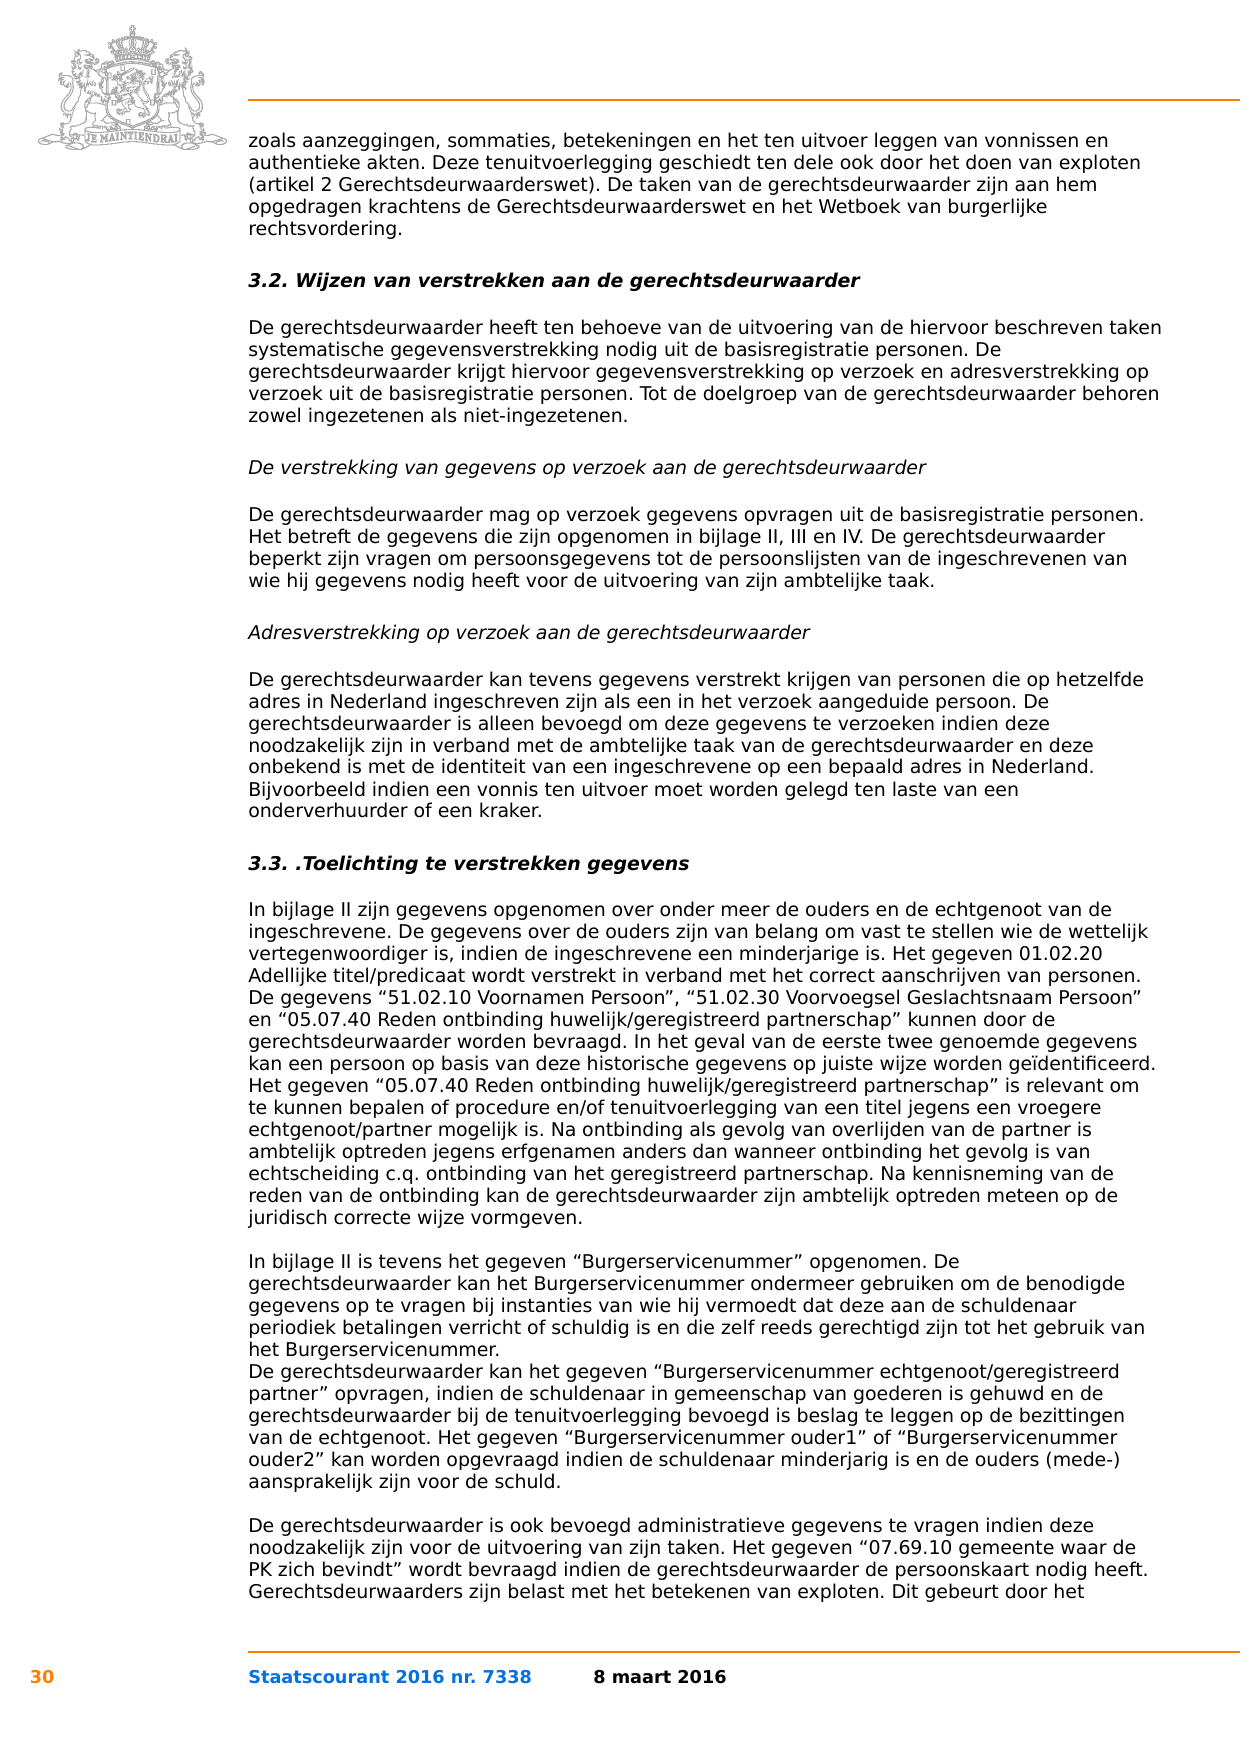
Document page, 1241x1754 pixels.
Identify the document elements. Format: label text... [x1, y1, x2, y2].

text In bijlage II zijn gegevens opgenomen over onder meer de ouders en de echtgenoot van de ingeschrevene. De gegevens over de ouders zijn van belang om vast te stellen wie de wettelijk vertegenwoordiger is, indien de ingeschrevene een minderjarige is. Het gegeven 01.02.20 Adellijke titel/predicaat wordt verstrekt in verband met het correct aanschrijven van personen. De gegevens “51.02.10 Voornamen Persoon”, “51.02.30 Voorvoegsel Geslachtsnaam Persoon” en “05.07.40 Reden ontbinding huwelijk/geregistreerd partnerschap” kunnen door de gerechtsdeurwaarder worden bevraagd. In het geval van de eerste twee genoemde gegevens kan een persoon op basis van deze historische gegevens op juiste wijze worden geïdentificeerd. Het gegeven “05.07.40 Reden ontbinding huwelijk/geregistreerd partnerschap” is relevant om te kunnen bepalen of procedure en/of tenuitvoerlegging van een titel jegens een vroegere echtgenoot/partner mogelijk is. Na ontbinding als gevolg van overlijden van de partner is ambtelijk optreden jegens erfgenamen anders dan wanneer ontbinding het gevolg is van echtscheiding c.q. ontbinding van het geregistreerd partnerschap. Na kennisneming van de reden van de ontbinding kan de gerechtsdeurwaarder zijn ambtelijk optreden meteen op de juridisch correcte wijze vormgeven. [248, 899, 1163, 1229]
text De gerechtsdeurwaarder is ook bevoegd administratieve gegevens te vragen indien deze noodzakelijk zijn voor de uitvoering van zijn taken. Het gegeven “07.69.10 gemeente waar de PK zich bevindt” wordt bevraagd indien de gerechtsdeurwaarder de persoonskaart nodig heeft. Gerechtsdeurwaarders zijn belast met het betekenen van exploten. Dit gebeurt door het [248, 1514, 1163, 1602]
subtitle De verstrekking van gegevens op verzoek aan de gerechtsdeurwaarder [248, 457, 1163, 479]
text zoals aanzeggingen, sommaties, betekeningen en het ten uitvoer leggen van vonnissen en authentieke akten. Deze tenuitvoerlegging geschiedt ten dele ook door het doen van exploten (artikel 2 Gerechtsdeurwaarderswet). De taken van de gerechtsdeurwaarder zijn aan hem opgedragen krachtens de Gerechtsdeurwaarderswet en het Wetboek van burgerlijke rechtsvordering. [248, 130, 1163, 240]
text De gerechtsdeurwaarder heeft ten behoeve van de uitvoering van de hiervoor beschreven taken systematische gegevensverstrekking nodig uit de basisregistratie personen. De gerechtsdeurwaarder krijgt hiervoor gegevensverstrekking op verzoek en adresverstrekking op verzoek uit de basisregistratie personen. Tot de doelgroep van de gerechtsdeurwaarder behoren zowel ingezetenen als niet-ingezetenen. [248, 317, 1163, 427]
subtitle 3.2. Wijzen van verstrekken aan de gerechtsdeurwaarder [248, 270, 1163, 292]
text In bijlage II is tevens het gegeven “Burgerservicenummer” opgenomen. De gerechtsdeurwaarder kan het Burgerservicenummer ondermeer gebruiken om de benodigde gegevens op te vragen bij instanties van wie hij vermoedt dat deze aan de schuldenaar periodiek betalingen verricht of schuldig is en die zelf reeds gerechtigd zijn tot het gebruik van het Burgerservicenummer. [248, 1251, 1163, 1361]
text De gerechtsdeurwaarder kan tevens gegevens verstrekt krijgen van personen die op hetzelfde adres in Nederland ingeschreven zijn als een in het verzoek aangeduide persoon. De gerechtsdeurwaarder is alleen bevoegd om deze gegevens te verzoeken indien deze noodzakelijk zijn in verband met de ambtelijke taak van de gerechtsdeurwaarder en deze onbekend is met de identiteit van een ingeschrevene op een bepaald adres in Nederland. Bijvoorbeeld indien een vonnis ten uitvoer moet worden gelegd ten laste van een onderverhuurder of een kraker. [248, 668, 1163, 822]
picture [38, 25, 227, 150]
text De gerechtsdeurwaarder mag op verzoek gegevens opvragen uit de basisregistratie personen. Het betreft de gegevens die zijn opgenomen in bijlage II, III en IV. De gerechtsdeurwaarder beperkt zijn vragen om persoonsgegevens tot de persoonslijsten van de ingeschrevenen van wie hij gegevens nodig heeft voor de uitvoering van zijn ambtelijke taak. [248, 504, 1163, 592]
text De gerechtsdeurwaarder kan het gegeven “Burgerservicenummer echtgenoot/geregistreerd partner” opvragen, indien de schuldenaar in gemeenschap van goederen is gehuwd en de gerechtsdeurwaarder bij de tenuitvoerlegging bevoegd is beslag te leggen op de bezittingen van de echtgenoot. Het gegeven “Burgerservicenummer ouder1” of “Burgerservicenummer ouder2” kan worden opgevraagd indien de schuldenaar minderjarig is en de ouders (mede-) aansprakelijk zijn voor de schuld. [248, 1361, 1163, 1493]
subtitle Adresverstrekking op verzoek aan de gerechtsdeurwaarder [248, 622, 1163, 643]
subtitle 3.3. .Toelichting te verstrekken gegevens [248, 852, 1163, 874]
